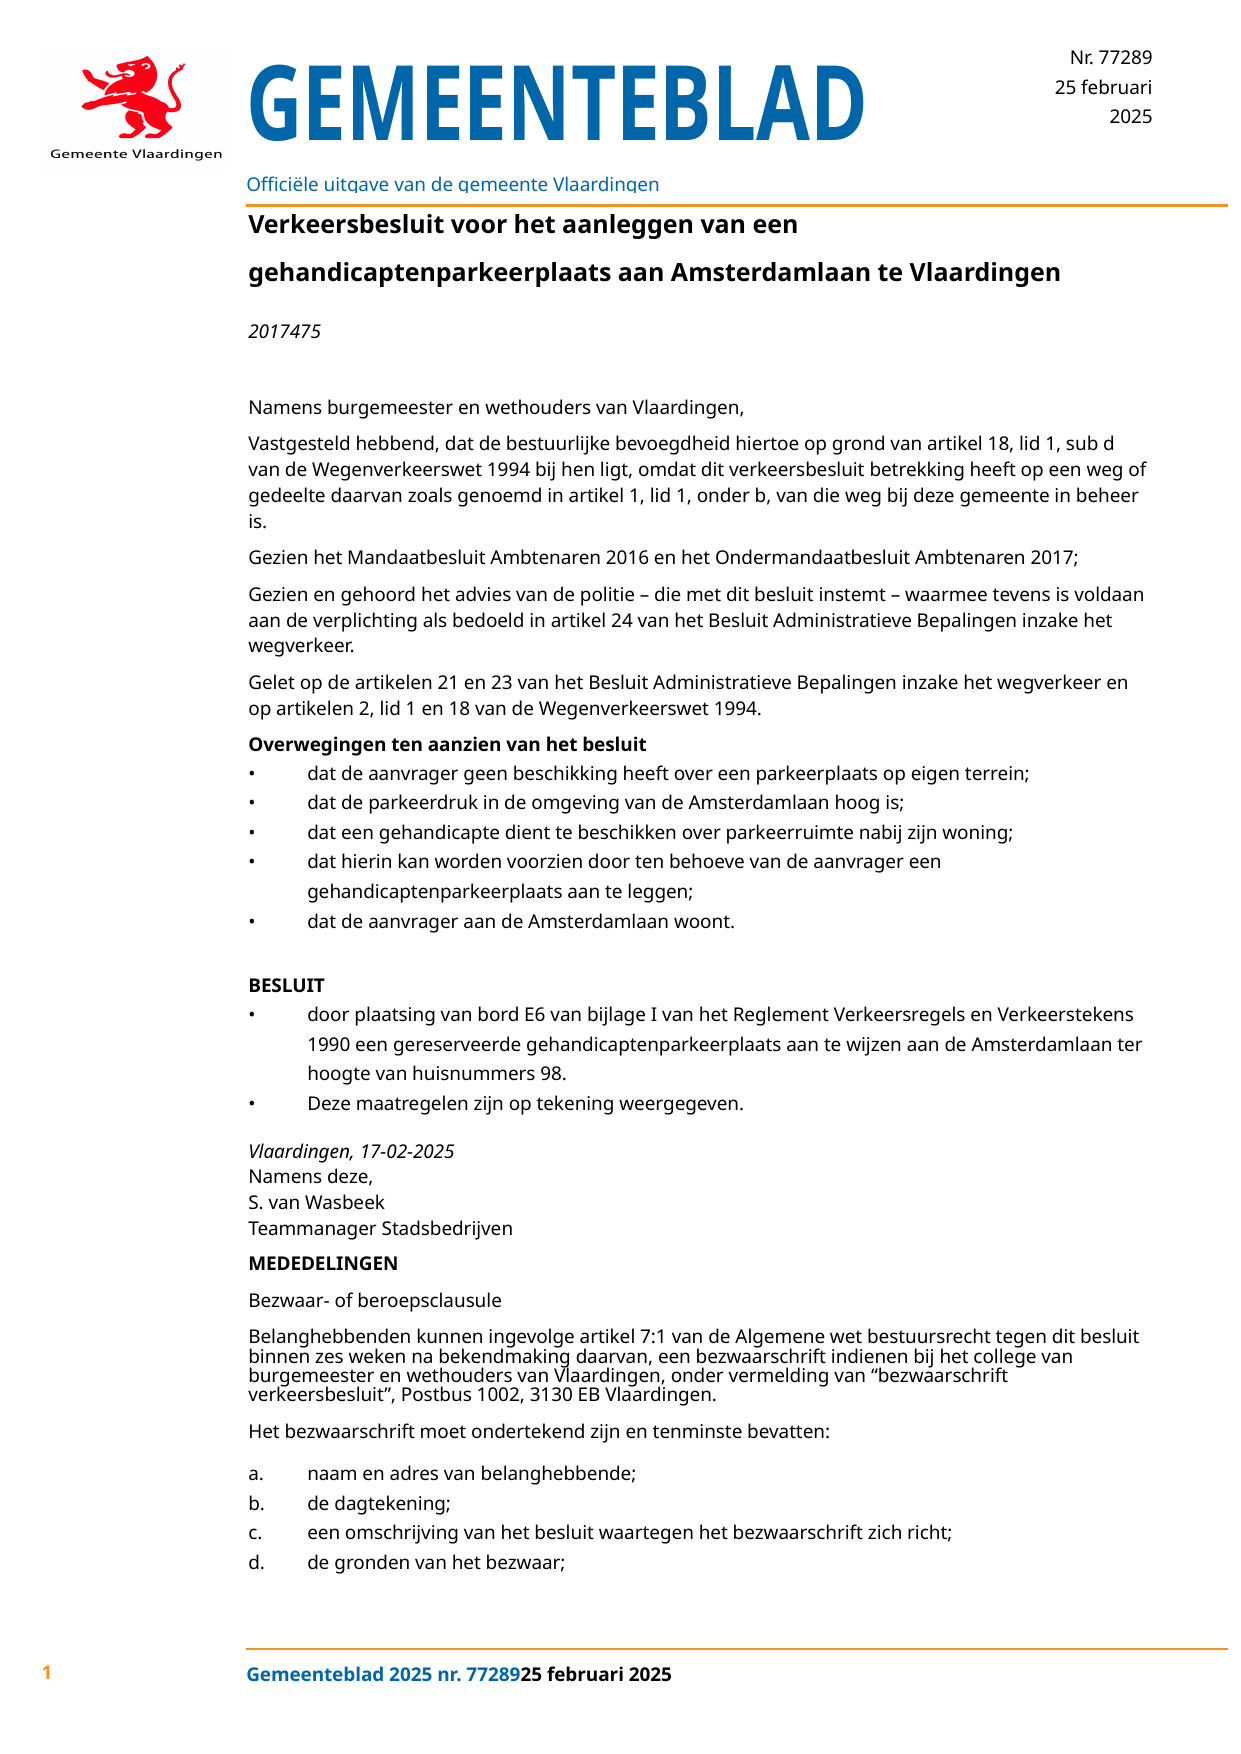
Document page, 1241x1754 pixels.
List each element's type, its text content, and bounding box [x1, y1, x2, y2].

text Bezwaar- of beroepsclausule [248, 1292, 1152, 1311]
text Overwegingen ten aanzien van het besluit [248, 732, 1152, 757]
text Vlaardingen, 17-02-2025 [248, 1138, 1152, 1164]
text Namens burgemeester en wethouders van Vlaardingen, [248, 394, 1152, 420]
text Het bezwaarschrift moet ondertekend zijn en tenminste bevatten: [248, 1423, 1152, 1443]
list dat een gehandicapte dient te beschikken over parkeerruimte nabij zijn woning; [248, 819, 1152, 845]
text 2017475 [248, 318, 1152, 344]
text Verkeersbesluit voor het aanleggen van een gehandicaptenparkeerplaats aan Amsterdamlaan te Vlaardingen [248, 207, 1152, 288]
text Belanghebbenden kunnen ingevolge artikel 7:1 van de Algemene wet bestuursrecht tegen dit besluit binnen zes weken na bekendmaking daarvan, een bezwaarschrift indienen bij het college van burgemeester en wethouders van Vlaardingen, onder vermelding van “bezwaarschrift verkeersbesluit”, Postbus 1002, 3130 EB Vlaardingen. [248, 1328, 1152, 1406]
text Teammanager Stadsbedrijven [248, 1215, 1152, 1241]
list door plaatsing van bord E6 van bijlage I van het Reglement Verkeersregels en Verkeerstekens 1990 een gereserveerde gehandicaptenparkeerplaats aan te wijzen aan de Amsterdamlaan ter hoogte van huisnummers 98. [248, 1001, 1152, 1086]
text Vastgesteld hebbend, dat de bestuurlijke bevoegdheid hiertoe op grond van artikel 18, lid 1, sub d van de Wegenverkeerswet 1994 bij hen ligt, omdat dit verkeersbesluit betrekking heeft op een weg of gedeelte daarvan zoals genoemd in artikel 1, lid 1, onder b, van die weg bij deze gemeente in beheer is. [248, 431, 1152, 533]
text BESLUIT [248, 972, 1152, 998]
text Gezien en gehoord het advies van de politie – die met dit besluit instemt – waarmee tevens is voldaan aan de verplichting als bedoeld in artikel 24 van het Besluit Administratieve Bepalingen inzake het wegverkeer. [248, 581, 1152, 658]
text Namens deze, [248, 1164, 1152, 1189]
text S. van Wasbeek [248, 1189, 1152, 1215]
list de gronden van het bezwaar; [248, 1549, 1152, 1575]
list dat de aanvrager geen beschikking heeft over een parkeerplaats op eigen terrein; [248, 760, 1152, 786]
list een omschrijving van het besluit waartegen het bezwaarschrift zich richt; [248, 1519, 1152, 1545]
text Gezien het Mandaatbesluit Ambtenaren 2016 en het Ondermandaatbesluit Ambtenaren 2017; [248, 544, 1152, 570]
picture [41, 47, 231, 172]
text MEDEDELINGEN [248, 1254, 1152, 1274]
list naam en adres van belanghebbende; [248, 1460, 1152, 1486]
list Deze maatregelen zijn op tekening weergegeven. [248, 1090, 1152, 1116]
list dat de aanvrager aan de Amsterdamlaan woont. [248, 908, 1152, 934]
text Gelet op de artikelen 21 en 23 van het Besluit Administratieve Bepalingen inzake het wegverkeer en op artikelen 2, lid 1 en 18 van de Wegenverkeerswet 1994. [248, 669, 1152, 721]
list dat hierin kan worden voorzien door ten behoeve van de aanvrager een gehandicaptenparkeerplaats aan te leggen; [248, 849, 1152, 904]
list de dagtekening; [248, 1490, 1152, 1516]
list dat de parkeerdruk in de omgeving van de Amsterdamlaan hoog is; [248, 789, 1152, 815]
